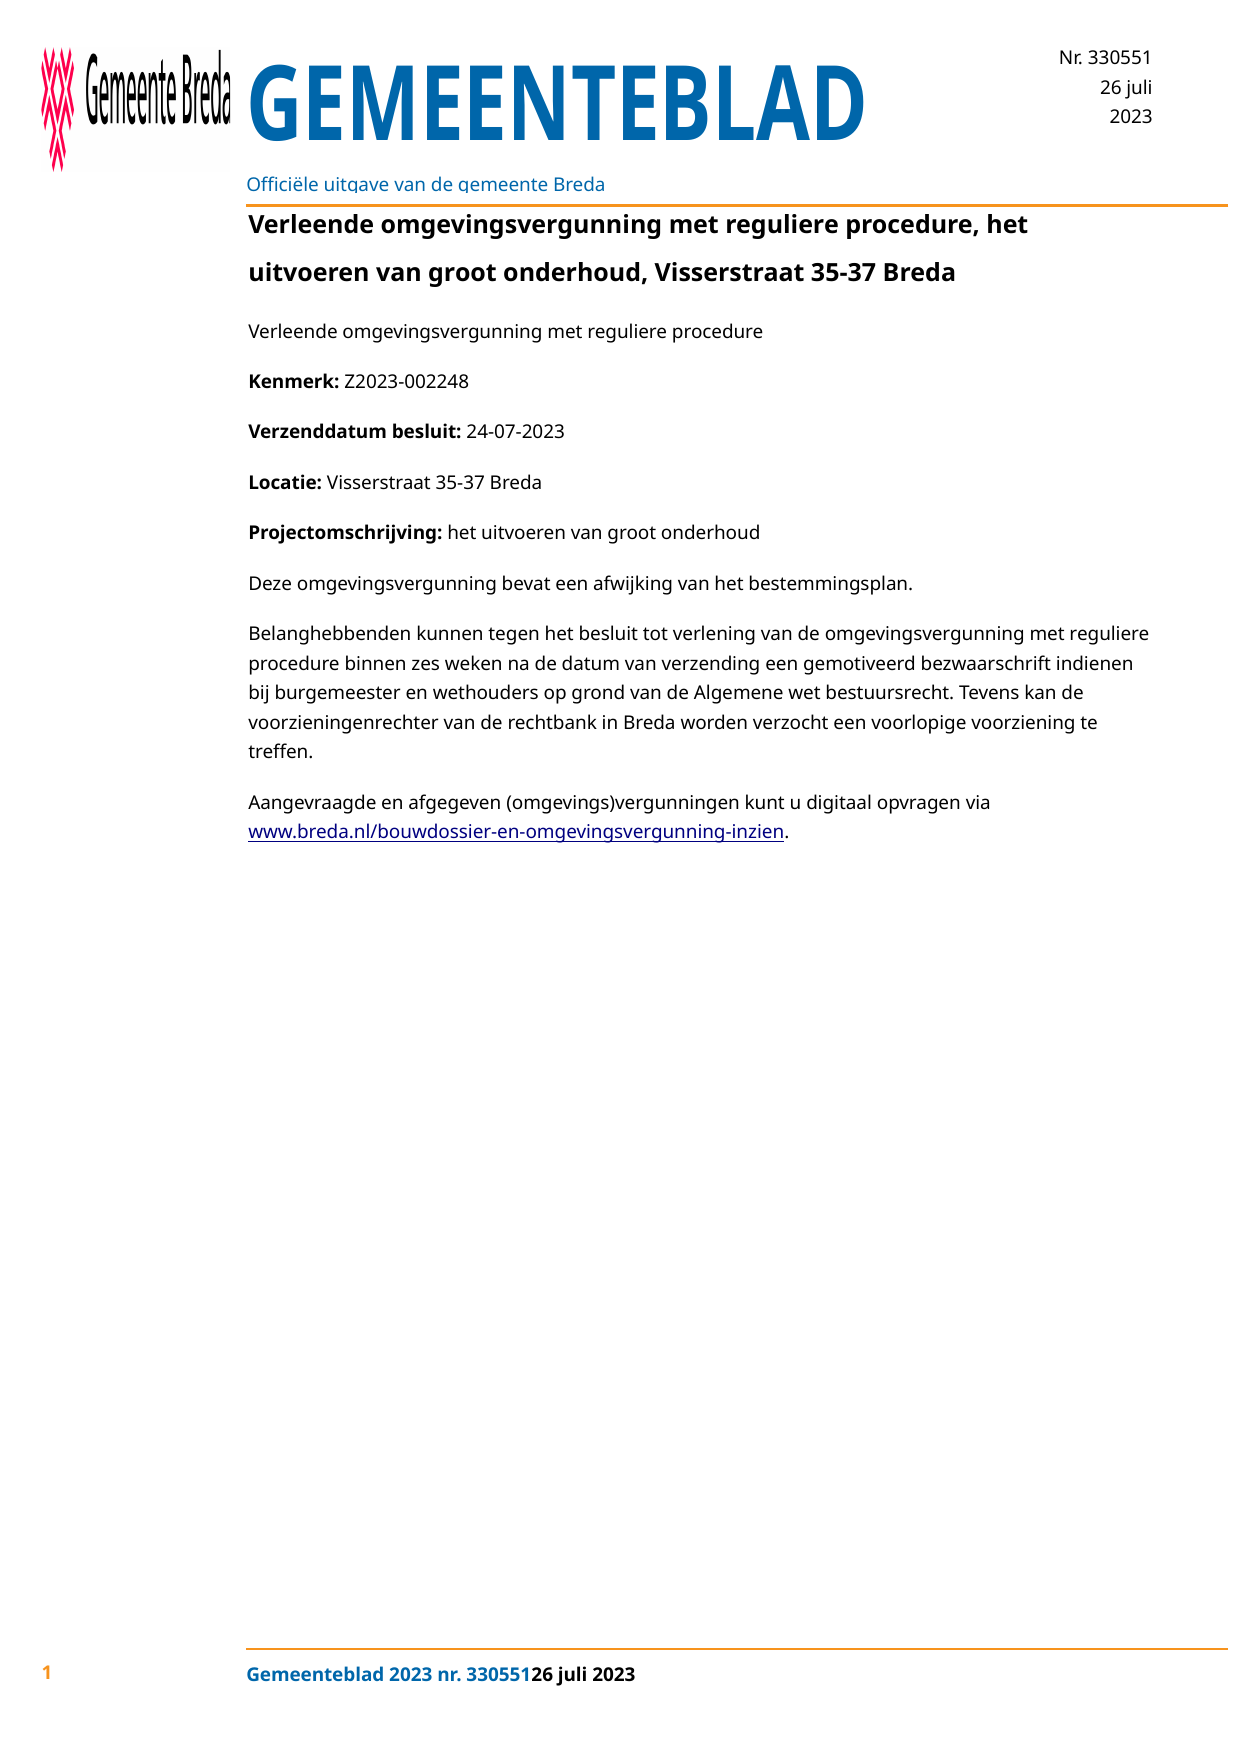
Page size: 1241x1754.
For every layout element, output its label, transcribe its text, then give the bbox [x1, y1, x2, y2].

text Locatie: Visserstraat 35-37 Breda [248, 469, 1152, 495]
picture [41, 47, 231, 172]
text Kenmerk: Z2023-002248 [248, 368, 1152, 394]
text Deze omgevingsvergunning bevat een afwijking van het bestemmingsplan. [248, 570, 1152, 596]
text Verzenddatum besluit: 24-07-2023 [248, 419, 1152, 444]
text Verleende omgevingsvergunning met reguliere procedure, het uitvoeren van groot onderhoud, Visserstraat 35-37 Breda [248, 207, 1152, 288]
text Verleende omgevingsvergunning met reguliere procedure [248, 318, 1152, 344]
text Projectomschrijving: het uitvoeren van groot onderhoud [248, 519, 1152, 545]
text Aangevraagde en afgegeven (omgevings)vergunningen kunt u digitaal opvragen via www.breda.nl/bouwdossier-en-omgevingsvergunning-inzien. [248, 789, 1152, 844]
text Belanghebbenden kunnen tegen het besluit tot verlening van de omgevingsvergunning met reguliere procedure binnen zes weken na de datum van verzending een gemotiveerd bezwaarschrift indienen bij burgemeester en wethouders op grond van de Algemene wet bestuursrecht. Tevens kan de voorzieningenrechter van de rechtbank in Breda worden verzocht een voorlopige voorziening te treffen. [248, 620, 1152, 764]
